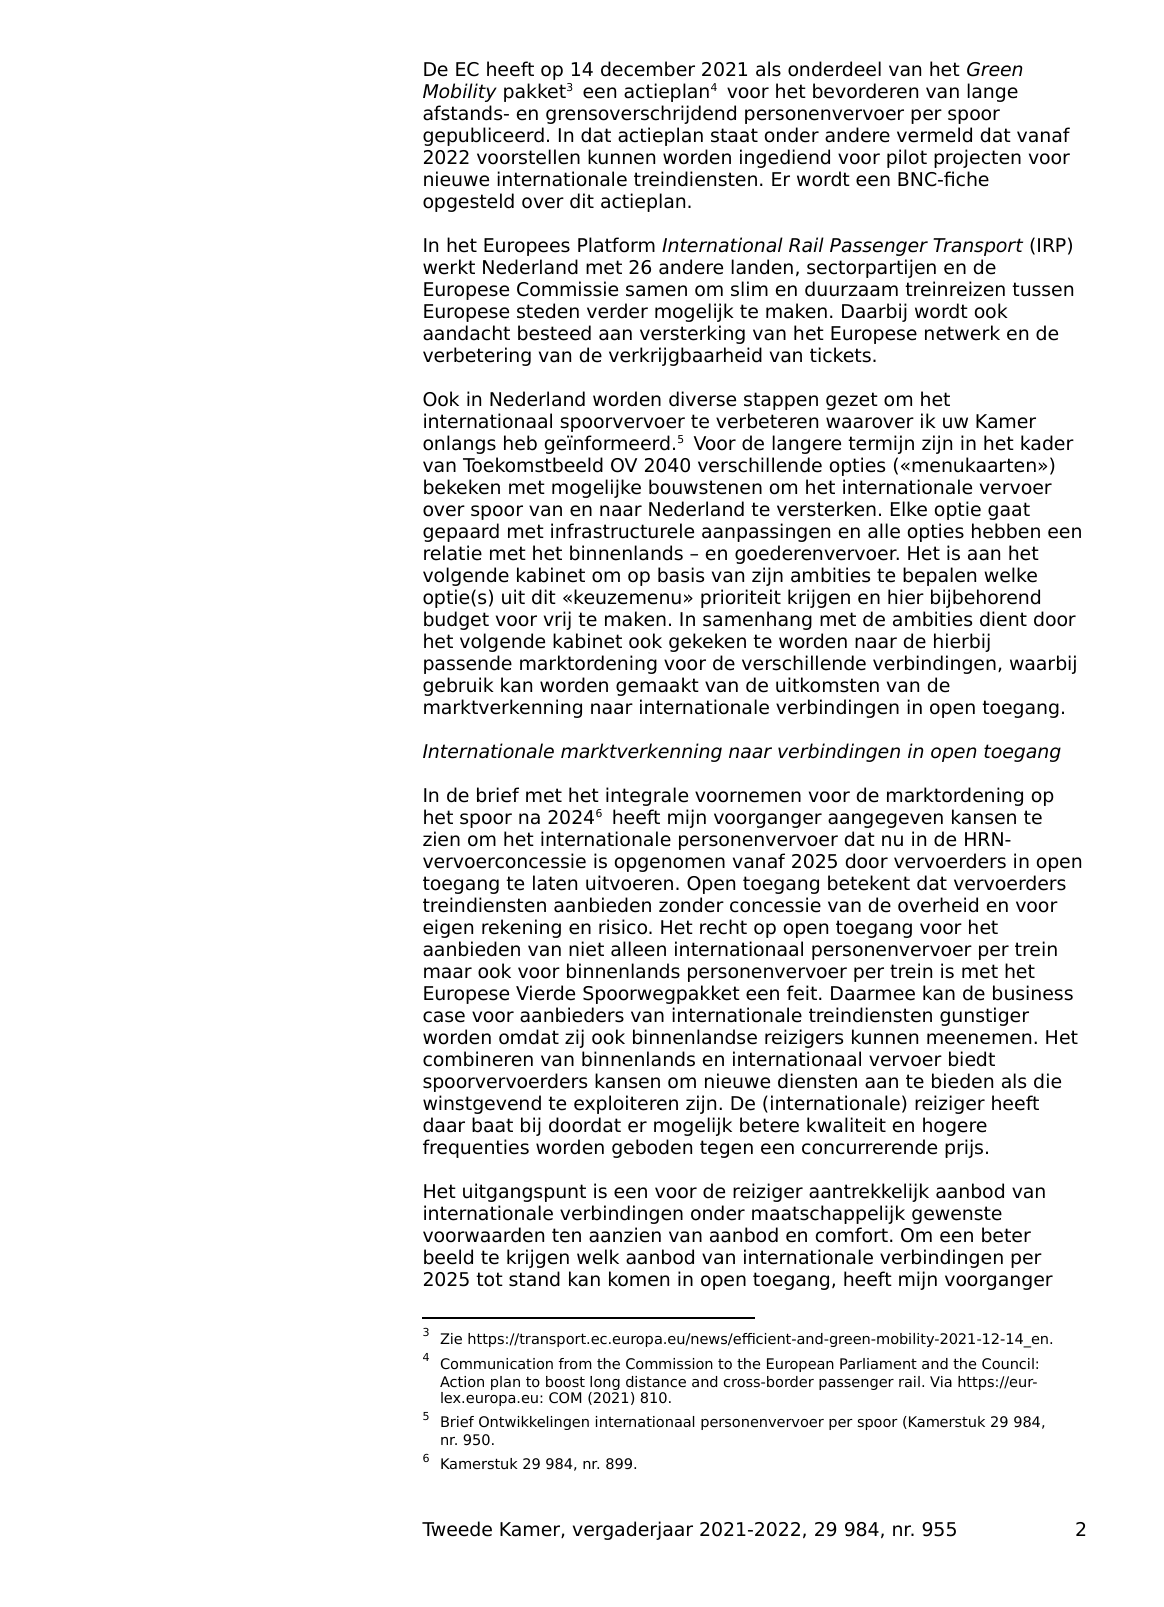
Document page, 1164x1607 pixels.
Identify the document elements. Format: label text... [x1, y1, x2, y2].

subtitle Internationale marktverkenning naar verbindingen in open toegang [422, 741, 1087, 763]
text De EC heeft op 14 december 2021 als onderdeel van het Green Mobility pakket een actieplan voor het bevorderen van lange afstands- en grensoverschrijdend personenvervoer per spoor gepubliceerd. In dat actieplan staat onder andere vermeld dat vanaf 2022 voorstellen kunnen worden ingediend voor pilot projecten voor nieuwe internationale treindiensten. Er wordt een BNC-fiche opgesteld over dit actieplan. [422, 59, 1087, 213]
text Het uitgangspunt is een voor de reiziger aantrekkelijk aanbod van internationale verbindingen onder maatschappelijk gewenste voorwaarden ten aanzien van aanbod en comfort. Om een beter beeld te krijgen welk aanbod van internationale verbindingen per 2025 tot stand kan komen in open toegang, heeft mijn voorganger [422, 1181, 1087, 1291]
text Zie https://transport.ec.europa.eu/news/efficient-and-green-mobility-2021-12-14_en. [422, 1327, 1087, 1349]
text Ook in Nederland worden diverse stappen gezet om het internationaal spoorvervoer te verbeteren waarover ik uw Kamer onlangs heb geïnformeerd. Voor de langere termijn zijn in het kader van Toekomstbeeld OV 2040 verschillende opties («menukaarten») bekeken met mogelijke bouwstenen om het internationale vervoer over spoor van en naar Nederland te versterken. Elke optie gaat gepaard met infrastructurele aanpassingen en alle opties hebben een relatie met het binnenlands – en goederenvervoer. Het is aan het volgende kabinet om op basis van zijn ambities te bepalen welke optie(s) uit dit «keuzemenu» prioriteit krijgen en hier bijbehorend budget voor vrij te maken. In samenhang met de ambities dient door het volgende kabinet ook gekeken te worden naar de hierbij passende marktordening voor de verschillende verbindingen, waarbij gebruik kan worden gemaakt van de uitkomsten van de marktverkenning naar internationale verbindingen in open toegang. [422, 389, 1087, 719]
text Brief Ontwikkelingen internationaal personenvervoer per spoor (Kamerstuk 29 984, nr. 950. [422, 1410, 1087, 1449]
text Kamerstuk 29 984, nr. 899. [422, 1452, 1087, 1474]
text In de brief met het integrale voornemen voor de marktordening op het spoor na 2024 heeft mijn voorganger aangegeven kansen te zien om het internationale personenvervoer dat nu in de HRN-vervoerconcessie is opgenomen vanaf 2025 door vervoerders in open toegang te laten uitvoeren. Open toegang betekent dat vervoerders treindiensten aanbieden zonder concessie van de overheid en voor eigen rekening en risico. Het recht op open toegang voor het aanbieden van niet alleen internationaal personenvervoer per trein maar ook voor binnenlands personenvervoer per trein is met het Europese Vierde Spoorwegpakket een feit. Daarmee kan de business case voor aanbieders van internationale treindiensten gunstiger worden omdat zij ook binnenlandse reizigers kunnen meenemen. Het combineren van binnenlands en internationaal vervoer biedt spoorvervoerders kansen om nieuwe diensten aan te bieden als die winstgevend te exploiteren zijn. De (internationale) reiziger heeft daar baat bij doordat er mogelijk betere kwaliteit en hogere frequenties worden geboden tegen een concurrerende prijs. [422, 785, 1087, 1159]
text Communication from the Commission to the European Parliament and the Council: Action plan to boost long distance and cross-border passenger rail. Via https://eur-lex.europa.eu: COM (2021) 810. [422, 1352, 1087, 1407]
text In het Europees Platform International Rail Passenger Transport (IRP) werkt Nederland met 26 andere landen, sectorpartijen en de Europese Commissie samen om slim en duurzaam treinreizen tussen Europese steden verder mogelijk te maken. Daarbij wordt ook aandacht besteed aan versterking van het Europese netwerk en de verbetering van de verkrijgbaarheid van tickets. [422, 235, 1087, 367]
